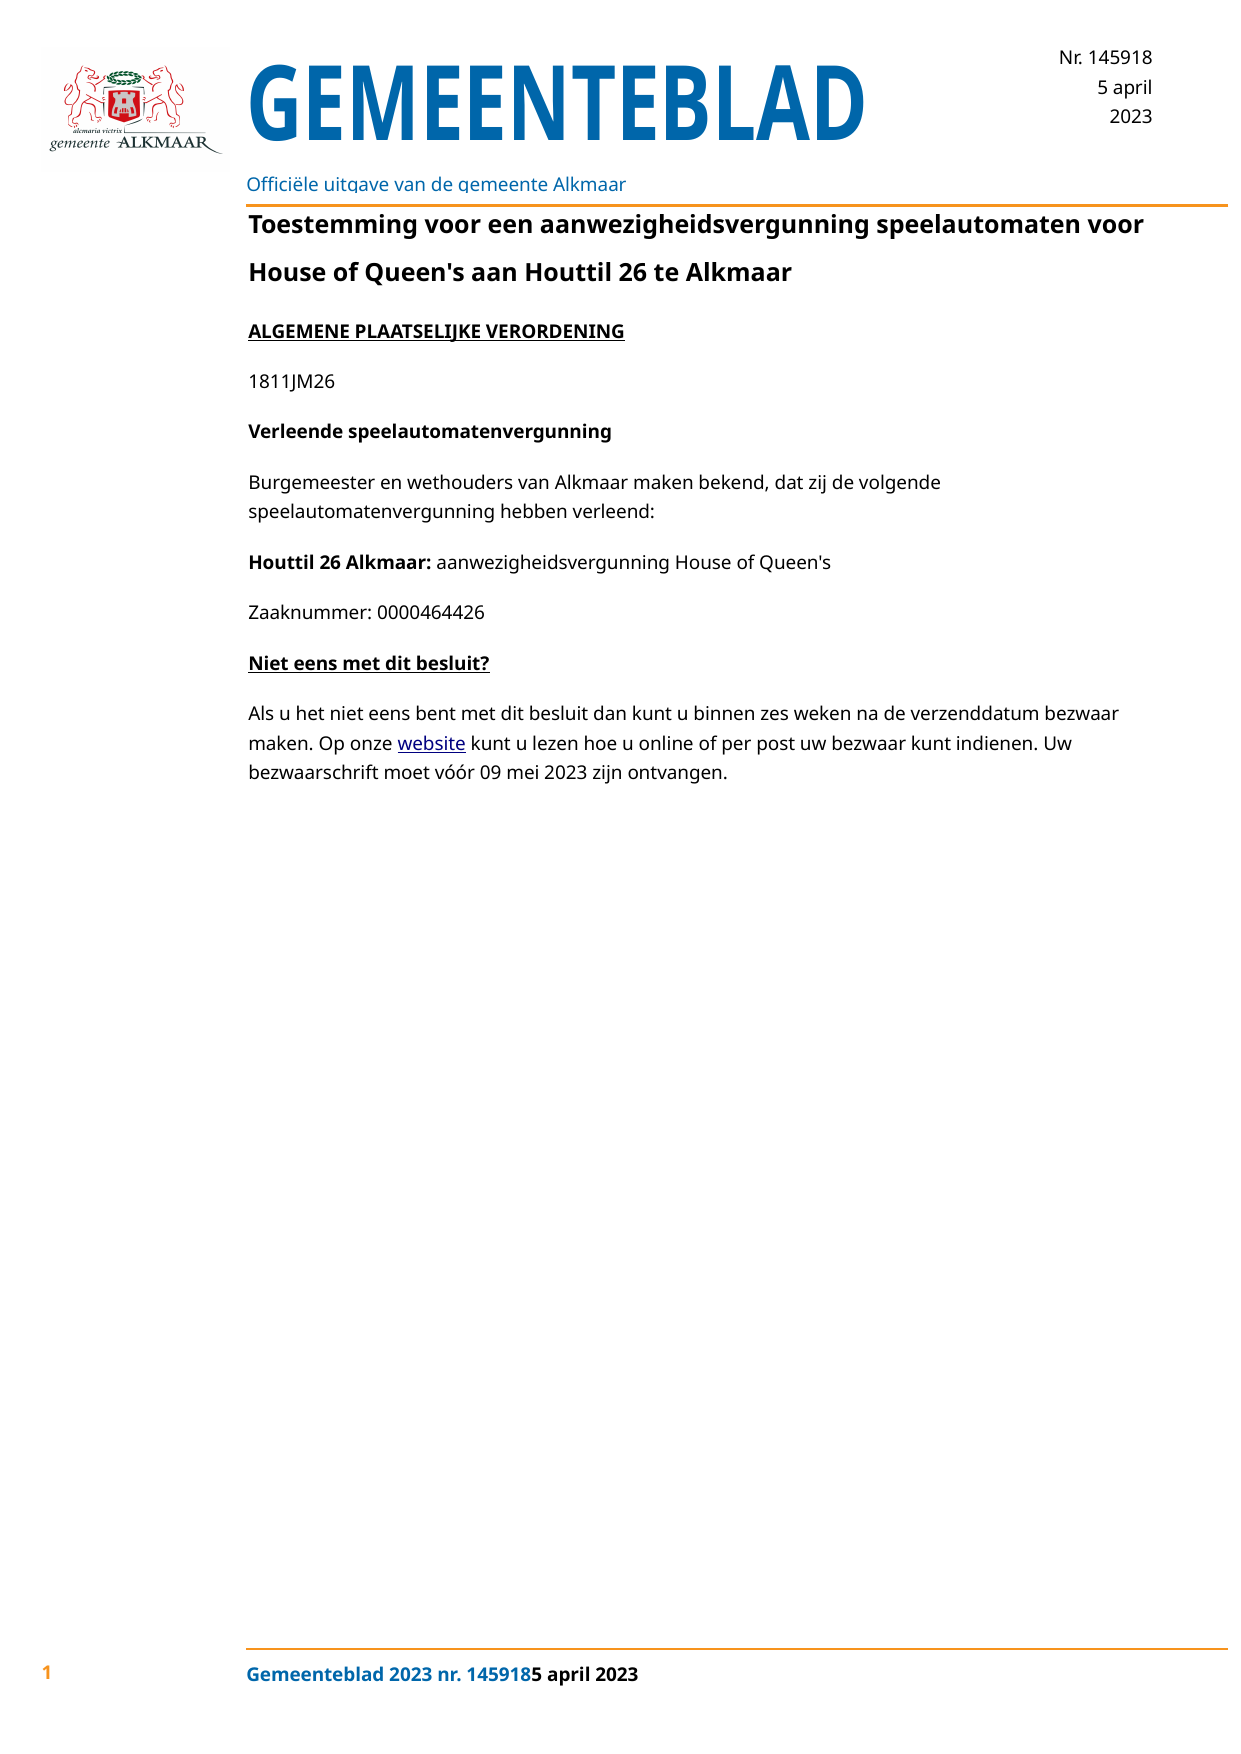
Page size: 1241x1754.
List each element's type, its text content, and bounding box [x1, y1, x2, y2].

text Toestemming voor een aanwezigheidsvergunning speelautomaten voor House of Queen's aan Houttil 26 te Alkmaar [248, 207, 1152, 288]
picture [41, 47, 231, 172]
text Als u het niet eens bent met dit besluit dan kunt u binnen zes weken na de verzenddatum bezwaar maken. Op onze website kunt u lezen hoe u online of per post uw bezwaar kunt indienen. Uw bezwaarschrift moet vóór 09 mei 2023 zijn ontvangen. [248, 700, 1152, 785]
text Zaaknummer: 0000464426 [248, 599, 1152, 625]
text Niet eens met dit besluit? [248, 650, 1152, 676]
text Burgemeester en wethouders van Alkmaar maken bekend, dat zij de volgende speelautomatenvergunning hebben verleend: [248, 469, 1152, 524]
text 1811JM26 [248, 368, 1152, 394]
text ALGEMENE PLAATSELIJKE VERORDENING [248, 318, 1152, 344]
text Verleende speelautomatenvergunning [248, 419, 1152, 444]
text Houttil 26 Alkmaar: aanwezigheidsvergunning House of Queen's [248, 549, 1152, 575]
